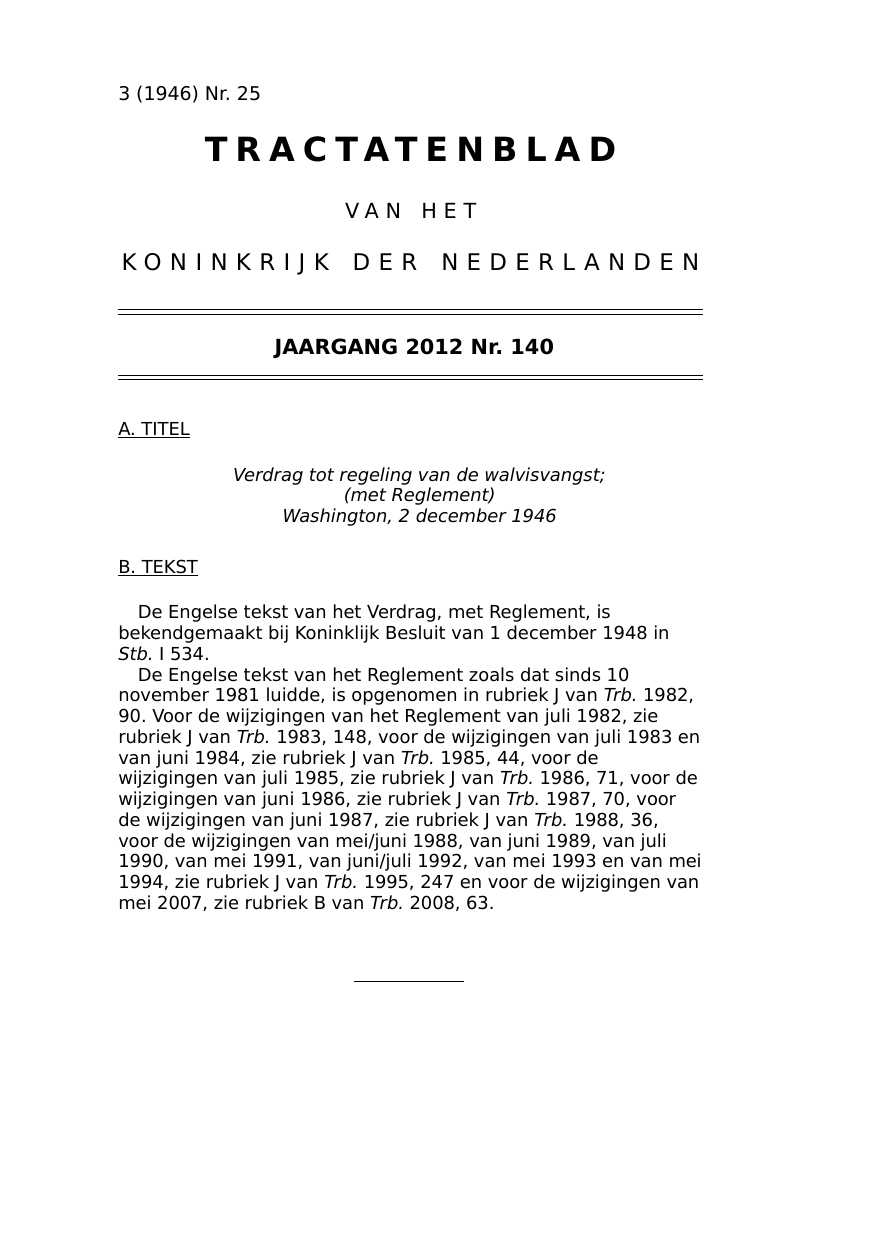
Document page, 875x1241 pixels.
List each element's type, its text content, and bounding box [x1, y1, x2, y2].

subtitle A. TITEL [118, 419, 703, 439]
text TRACTATENBLAD [118, 130, 703, 169]
text De Engelse tekst van het Verdrag, met Reglement, is bekendgemaakt bij Koninklijk Besluit van 1 december 1948 in Stb. I 534. [118, 602, 703, 664]
text De Engelse tekst van het Reglement zoals dat sinds 10 november 1981 luidde, is opgenomen in rubriek J van Trb. 1982, 90. Voor de wijzigingen van het Reglement van juli 1982, zie rubriek J van Trb. 1983, 148, voor de wijzigingen van juli 1983 en van juni 1984, zie rubriek J van Trb. 1985, 44, voor de wijzigingen van juli 1985, zie rubriek J van Trb. 1986, 71, voor de wijzigingen van juni 1986, zie rubriek J van Trb. 1987, 70, voor de wijzigingen van juni 1987, zie rubriek J van Trb. 1988, 36, voor de wijzigingen van mei/juni 1988, van juni 1989, van juli 1990, van mei 1991, van juni/juli 1992, van mei 1993 en van mei 1994, zie rubriek J van Trb. 1995, 247 en voor de wijzigingen van mei 2007, zie rubriek B van Trb. 2008, 63. [118, 664, 703, 913]
text 3 (1946) Nr. 25 [118, 83, 703, 105]
text Washington, 2 december 1946 [118, 506, 703, 527]
text KONINKRIJK DER NEDERLANDEN [118, 249, 703, 276]
text (met Reglement) [118, 485, 703, 506]
subtitle B. TEKST [118, 557, 703, 577]
text JAARGANG 2012 Nr. 140 [118, 335, 703, 359]
text VAN HET [118, 199, 703, 223]
text Verdrag tot regeling van de walvisvangst; [118, 464, 703, 485]
